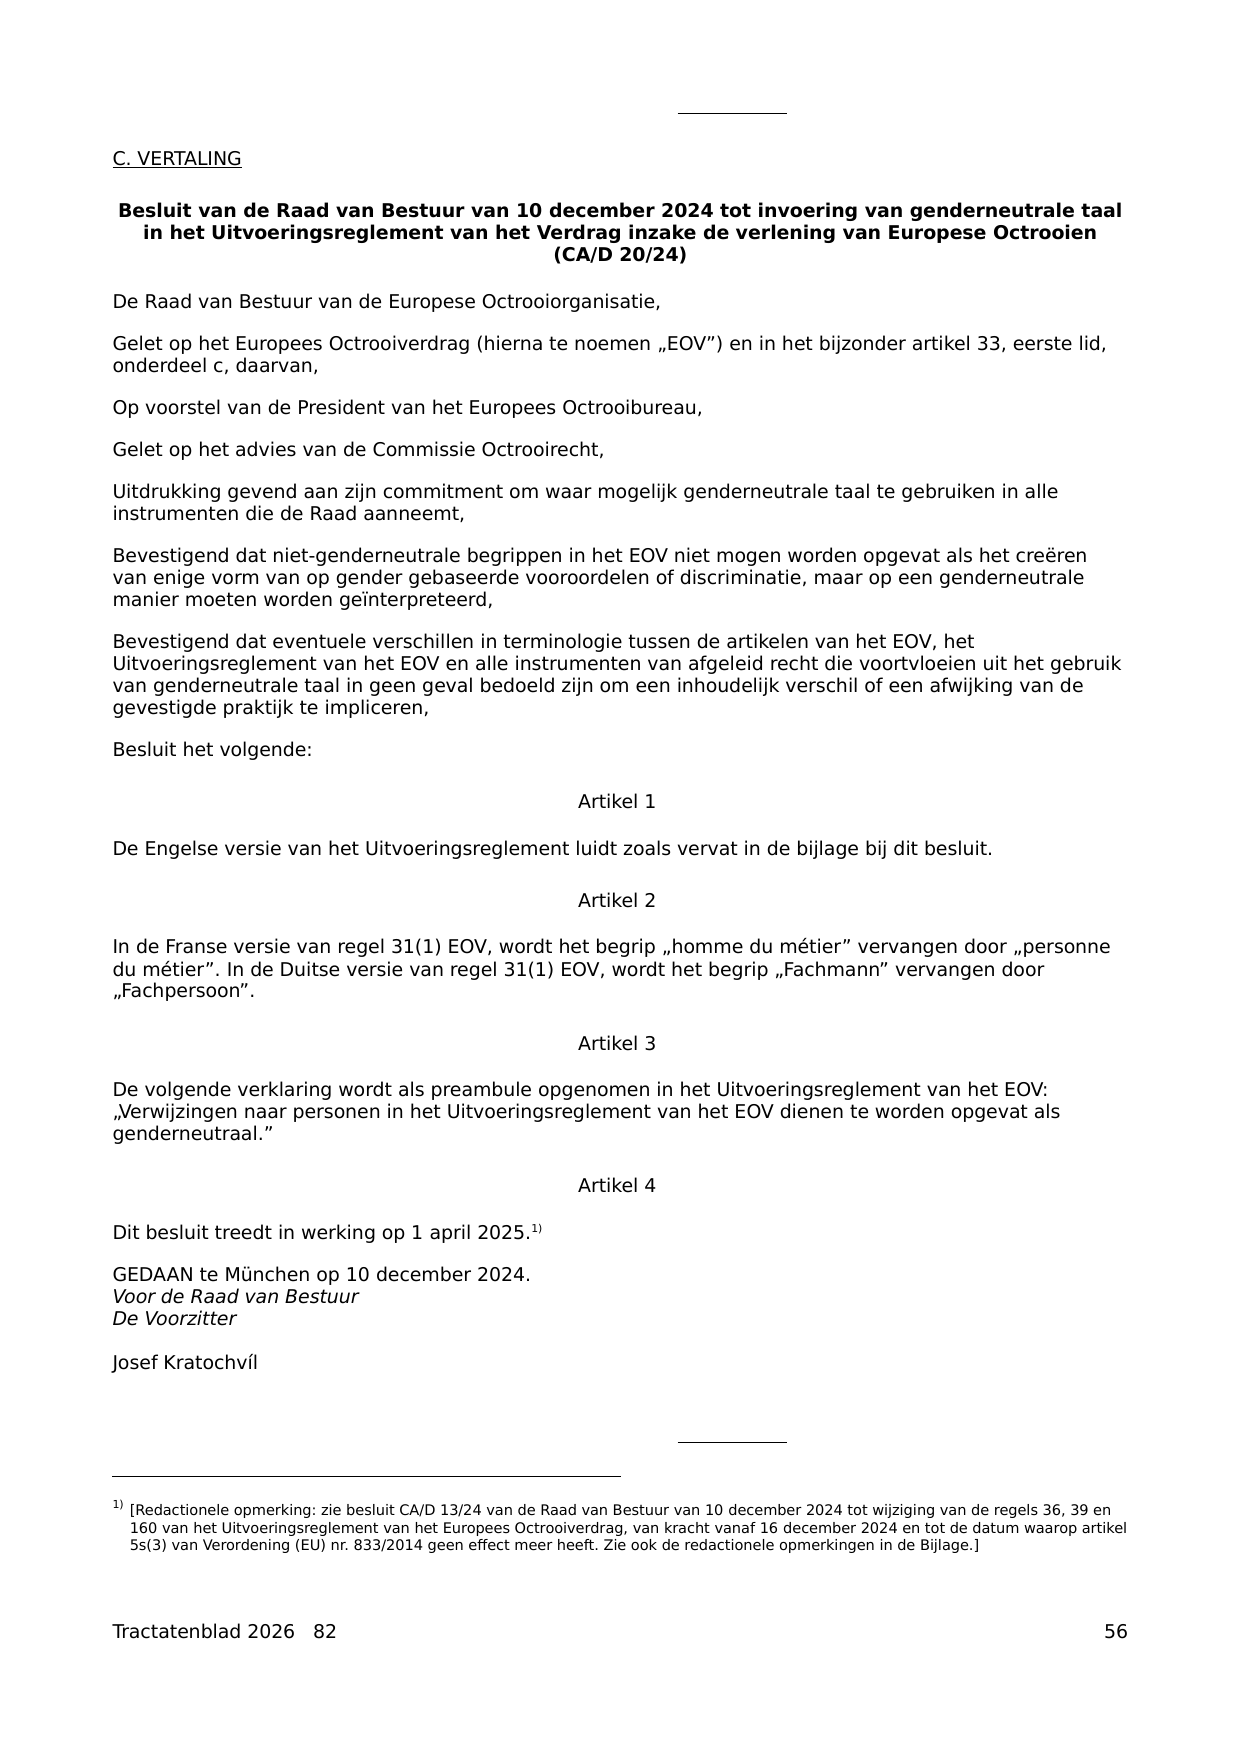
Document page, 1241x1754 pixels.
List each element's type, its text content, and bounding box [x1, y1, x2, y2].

subtitle Besluit van de Raad van Bestuur van 10 december 2024 tot invoering van genderneutrale taal in het Uitvoeringsreglement van het Verdrag inzake de verlening van Europese Octrooien (CA/D 20/24) [112, 200, 1128, 266]
subtitle Artikel 4 [112, 1175, 1128, 1197]
subtitle Artikel 2 [112, 889, 1128, 911]
text De Raad van Bestuur van de Europese Octrooiorganisatie, [112, 291, 1128, 313]
text In de Franse versie van regel 31(1) EOV, wordt het begrip „homme du métier” vervangen door „personne du métier”. In de Duitse versie van regel 31(1) EOV, wordt het begrip „Fachmann” vervangen door „Fachpersoon”. [112, 936, 1128, 1002]
text Dit besluit treedt in werking op 1 april 2025. [112, 1222, 1128, 1244]
text [Redactionele opmerking: zie besluit CA/D 13/24 van de Raad van Bestuur van 10 december 2024 tot wijziging van de regels 36, 39 en 160 van het Uitvoeringsreglement van het Europees Octrooiverdrag, van kracht vanaf 16 december 2024 en tot de datum waarop artikel 5s(3) van Verordening (EU) nr. 833/2014 geen effect meer heeft. Zie ook de redactionele opmerkingen in de Bijlage.] [112, 1498, 1128, 1554]
text Voor de Raad van Bestuur De Voorzitter Josef Kratochvíl [112, 1286, 1128, 1374]
text Op voorstel van de President van het Europees Octrooibureau, [112, 397, 1128, 419]
text De volgende verklaring wordt als preambule opgenomen in het Uitvoeringsreglement van het EOV: [112, 1079, 1128, 1101]
text Gelet op het advies van de Commissie Octrooirecht, [112, 439, 1128, 461]
text Besluit het volgende: [112, 738, 1128, 761]
text „Verwijzingen naar personen in het Uitvoeringsreglement van het EOV dienen te worden opgevat als genderneutraal.” [112, 1101, 1128, 1145]
text GEDAAN te München op 10 december 2024. [112, 1264, 1128, 1286]
text Bevestigend dat niet-genderneutrale begrippen in het EOV niet mogen worden opgevat als het creëren van enige vorm van op gender gebaseerde vooroordelen of discriminatie, maar op een genderneutrale manier moeten worden geïnterpreteerd, [112, 545, 1128, 611]
subtitle Artikel 3 [112, 1032, 1128, 1054]
text Uitdrukking gevend aan zijn commitment om waar mogelijk genderneutrale taal te gebruiken in alle instrumenten die de Raad aanneemt, [112, 481, 1128, 525]
text Gelet op het Europees Octrooiverdrag (hierna te noemen „EOV”) en in het bijzonder artikel 33, eerste lid, onderdeel c, daarvan, [112, 333, 1128, 377]
text De Engelse versie van het Uitvoeringsreglement luidt zoals vervat in de bijlage bij dit besluit. [112, 837, 1128, 859]
subtitle Artikel 1 [112, 791, 1128, 812]
text Bevestigend dat eventuele verschillen in terminologie tussen de artikelen van het EOV, het Uitvoeringsreglement van het EOV en alle instrumenten van afgeleid recht die voortvloeien uit het gebruik van genderneutrale taal in geen geval bedoeld zijn om een inhoudelijk verschil of een afwijking van de gevestigde praktijk te impliceren, [112, 631, 1128, 718]
subtitle C. VERTALING [112, 148, 1128, 170]
